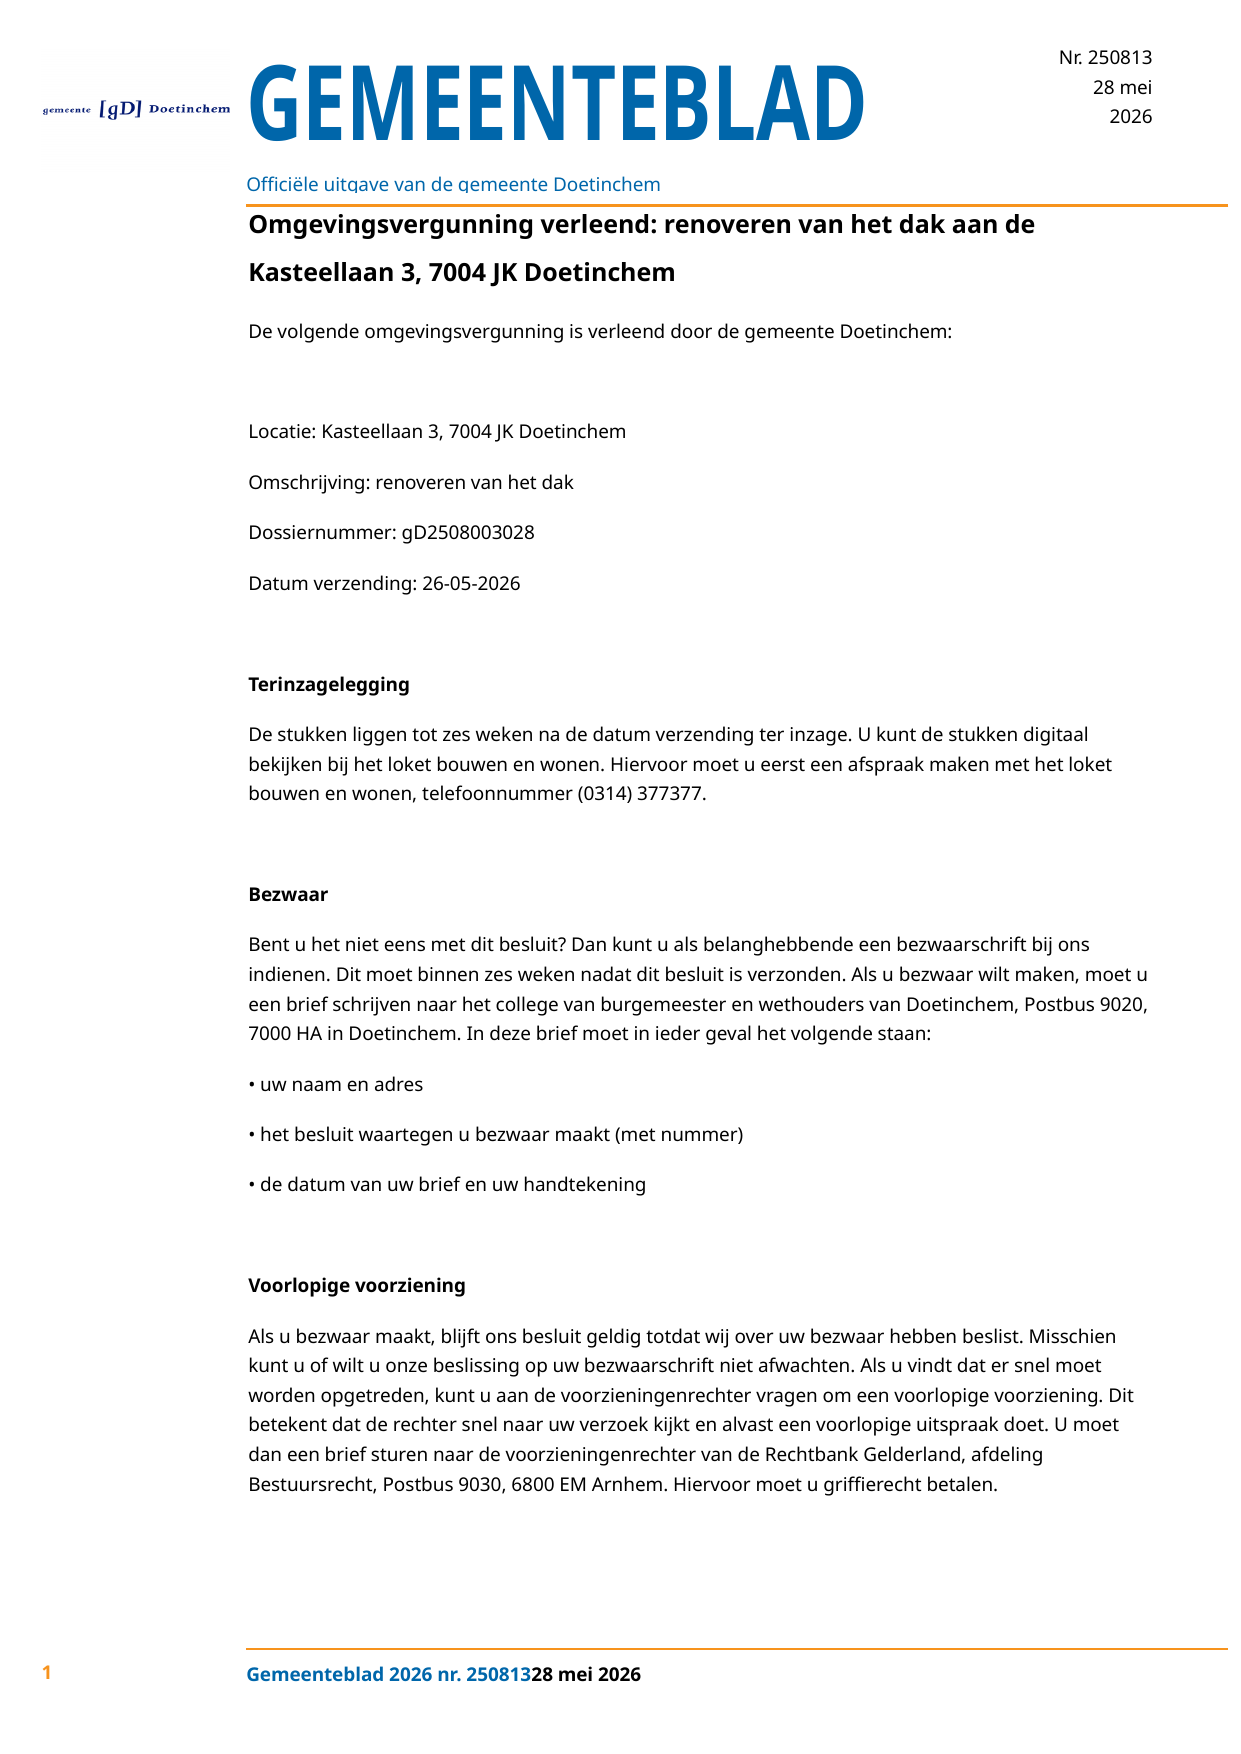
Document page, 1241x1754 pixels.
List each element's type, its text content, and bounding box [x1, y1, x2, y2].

text Locatie: Kasteellaan 3, 7004 JK Doetinchem [248, 419, 1152, 444]
text • uw naam en adres [248, 1071, 1152, 1097]
text Bent u het niet eens met dit besluit? Dan kunt u als belanghebbende een bezwaarschrift bij ons indienen. Dit moet binnen zes weken nadat dit besluit is verzonden. Als u bezwaar wilt maken, moet u een brief schrijven naar het college van burgemeester en wethouders van Doetinchem, Postbus 9020, 7000 HA in Doetinchem. In deze brief moet in ieder geval het volgende staan: [248, 932, 1152, 1046]
text Bezwaar [248, 881, 1152, 907]
text Omgevingsvergunning verleend: renoveren van het dak aan de Kasteellaan 3, 7004 JK Doetinchem [248, 207, 1152, 288]
text Omschrijving: renoveren van het dak [248, 469, 1152, 495]
text Als u bezwaar maakt, blijft ons besluit geldig totdat wij over uw bezwaar hebben beslist. Misschien kunt u of wilt u onze beslissing op uw bezwaarschrift niet afwachten. Als u vindt dat er snel moet worden opgetreden, kunt u aan de voorzieningenrechter vragen om een voorlopige voorziening. Dit betekent dat de rechter snel naar uw verzoek kijkt en alvast een voorlopige uitspraak doet. U moet dan een brief sturen naar de voorzieningenrechter van de Rechtbank Gelderland, afdeling Bestuursrecht, Postbus 9030, 6800 EM Arnhem. Hiervoor moet u griffierecht betalen. [248, 1323, 1152, 1497]
text • het besluit waartegen u bezwaar maakt (met nummer) [248, 1121, 1152, 1147]
text Datum verzending: 26-05-2026 [248, 570, 1152, 596]
text Terinzagelegging [248, 671, 1152, 697]
text Dossiernummer: gD2508003028 [248, 519, 1152, 545]
text De stukken liggen tot zes weken na de datum verzending ter inzage. U kunt de stukken digitaal bekijken bij het loket bouwen en wonen. Hiervoor moet u eerst een afspraak maken met het loket bouwen en wonen, telefoonnummer (0314) 377377. [248, 721, 1152, 806]
picture [41, 47, 231, 172]
text • de datum van uw brief en uw handtekening [248, 1172, 1152, 1197]
text De volgende omgevingsvergunning is verleend door de gemeente Doetinchem: [248, 318, 1152, 344]
text Voorlopige voorziening [248, 1272, 1152, 1298]
